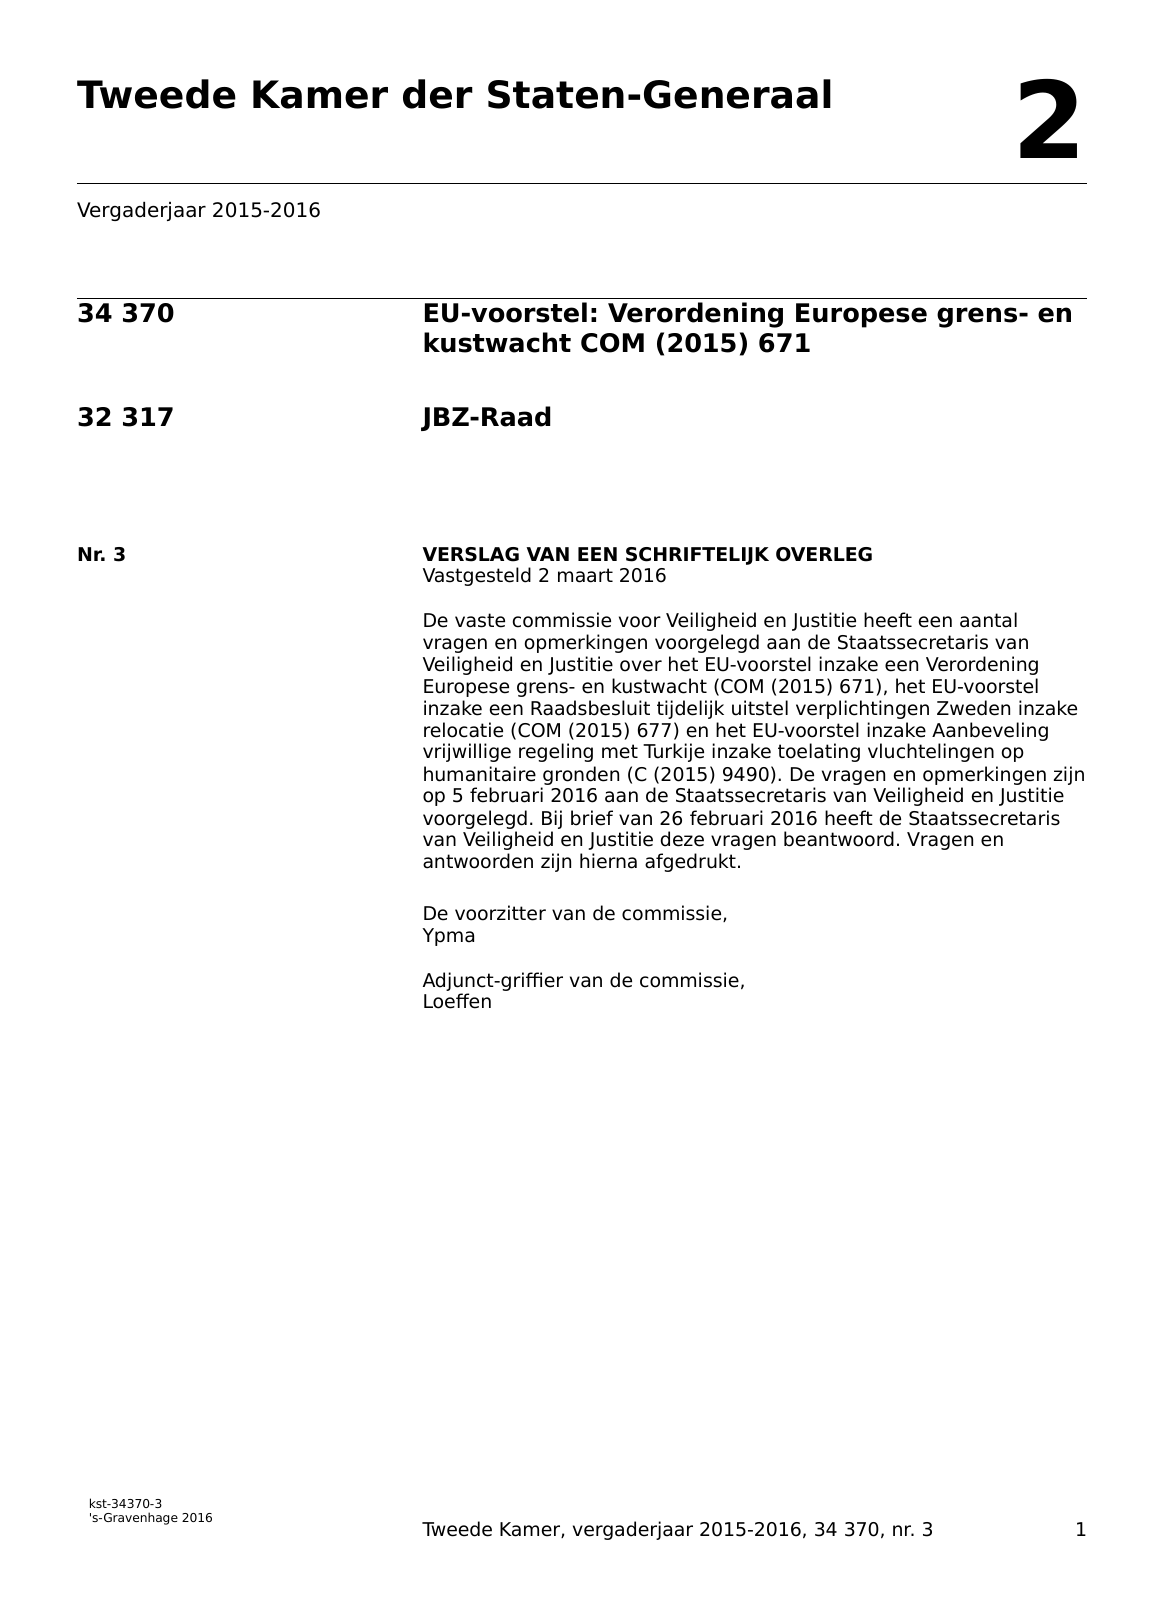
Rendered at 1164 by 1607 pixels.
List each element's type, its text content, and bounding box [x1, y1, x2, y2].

table_header 2 [886, 59, 1087, 183]
text Adjunct-griffier van de commissie, Loeffen [422, 969, 1087, 1013]
table_header Tweede Kamer der Staten-Generaal [77, 59, 886, 183]
text De voorzitter van de commissie, Ypma [422, 903, 1087, 947]
text Vastgesteld 2 maart 2016 [422, 565, 1087, 587]
table_cell Vergaderjaar 2015-2016 [77, 184, 1087, 298]
text kst-34370-3 [88, 1497, 323, 1511]
subtitle Nr. 3 VERSLAG VAN EEN SCHRIFTELIJK OVERLEG [77, 543, 1087, 565]
text 's-Gravenhage 2016 [88, 1511, 323, 1525]
subtitle 34 370 EU-voorstel: Verordening Europese grens- en kustwacht COM (2015) 671 [77, 299, 1087, 358]
text De vaste commissie voor Veiligheid en Justitie heeft een aantal vragen en opmerkingen voorgelegd aan de Staatssecretaris van Veiligheid en Justitie over het EU-voorstel inzake een Verordening Europese grens- en kustwacht (COM (2015) 671), het EU-voorstel inzake een Raadsbesluit tijdelijk uitstel verplichtingen Zweden inzake relocatie (COM (2015) 677) en het EU-voorstel inzake Aanbeveling vrijwillige regeling met Turkije inzake toelating vluchtelingen op humanitaire gronden (C (2015) 9490). De vragen en opmerkingen zijn op 5 februari 2016 aan de Staatssecretaris van Veiligheid en Justitie voorgelegd. Bij brief van 26 februari 2016 heeft de Staatssecretaris van Veiligheid en Justitie deze vragen beantwoord. Vragen en antwoorden zijn hierna afgedrukt. [422, 609, 1087, 873]
subtitle 32 317 JBZ-Raad [77, 403, 1087, 432]
